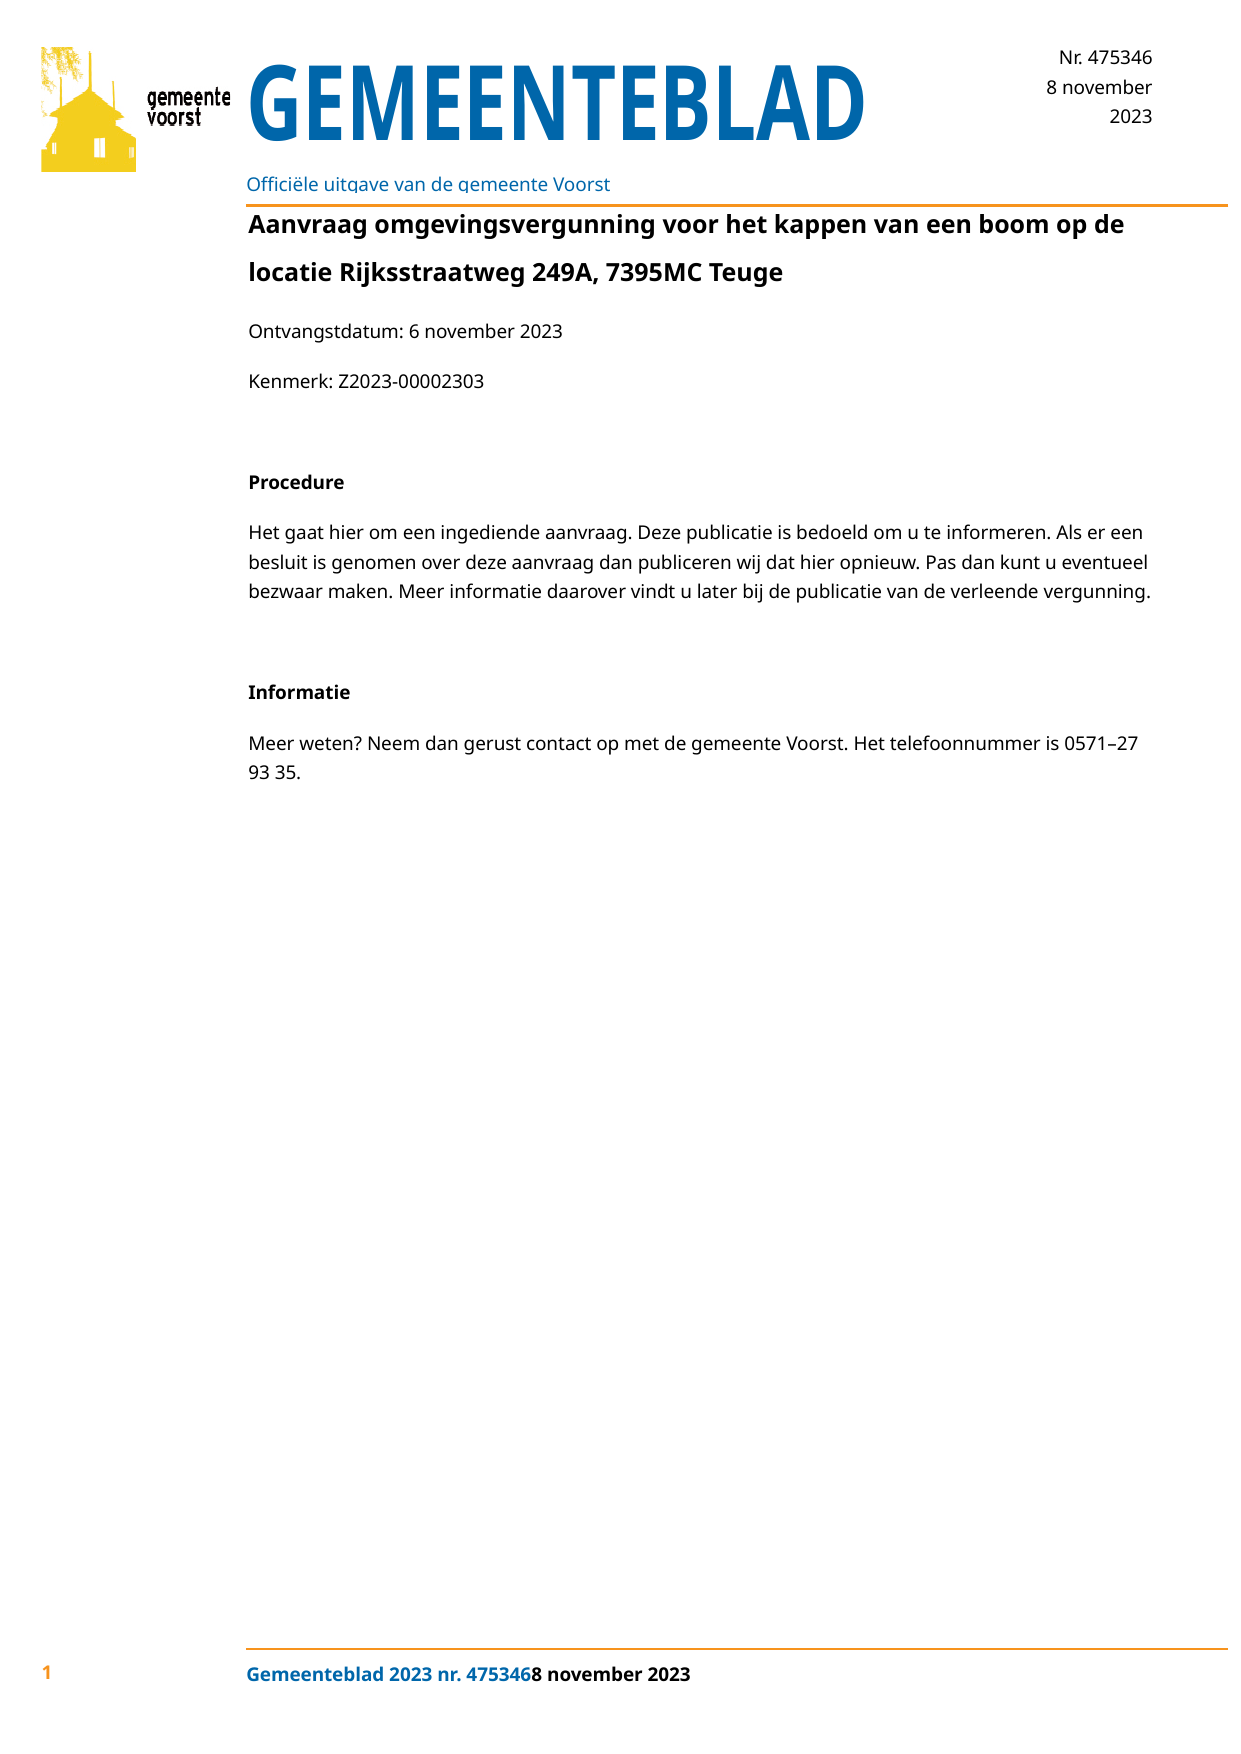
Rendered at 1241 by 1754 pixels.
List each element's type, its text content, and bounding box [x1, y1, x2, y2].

text Kenmerk: Z2023-00002303 [248, 368, 1152, 394]
text Meer weten? Neem dan gerust contact op met de gemeente Voorst. Het telefoonnummer is 0571–27 93 35. [248, 730, 1152, 785]
picture [41, 47, 231, 172]
text Het gaat hier om een ingediende aanvraag. Deze publicatie is bedoeld om u te informeren. Als er een besluit is genomen over deze aanvraag dan publiceren wij dat hier opnieuw. Pas dan kunt u eventueel bezwaar maken. Meer informatie daarover vindt u later bij de publicatie van de verleende vergunning. [248, 519, 1152, 604]
text Procedure [248, 469, 1152, 495]
text Ontvangstdatum: 6 november 2023 [248, 318, 1152, 344]
text Informatie [248, 679, 1152, 705]
text Aanvraag omgevingsvergunning voor het kappen van een boom op de locatie Rijksstraatweg 249A, 7395MC Teuge [248, 207, 1152, 288]
